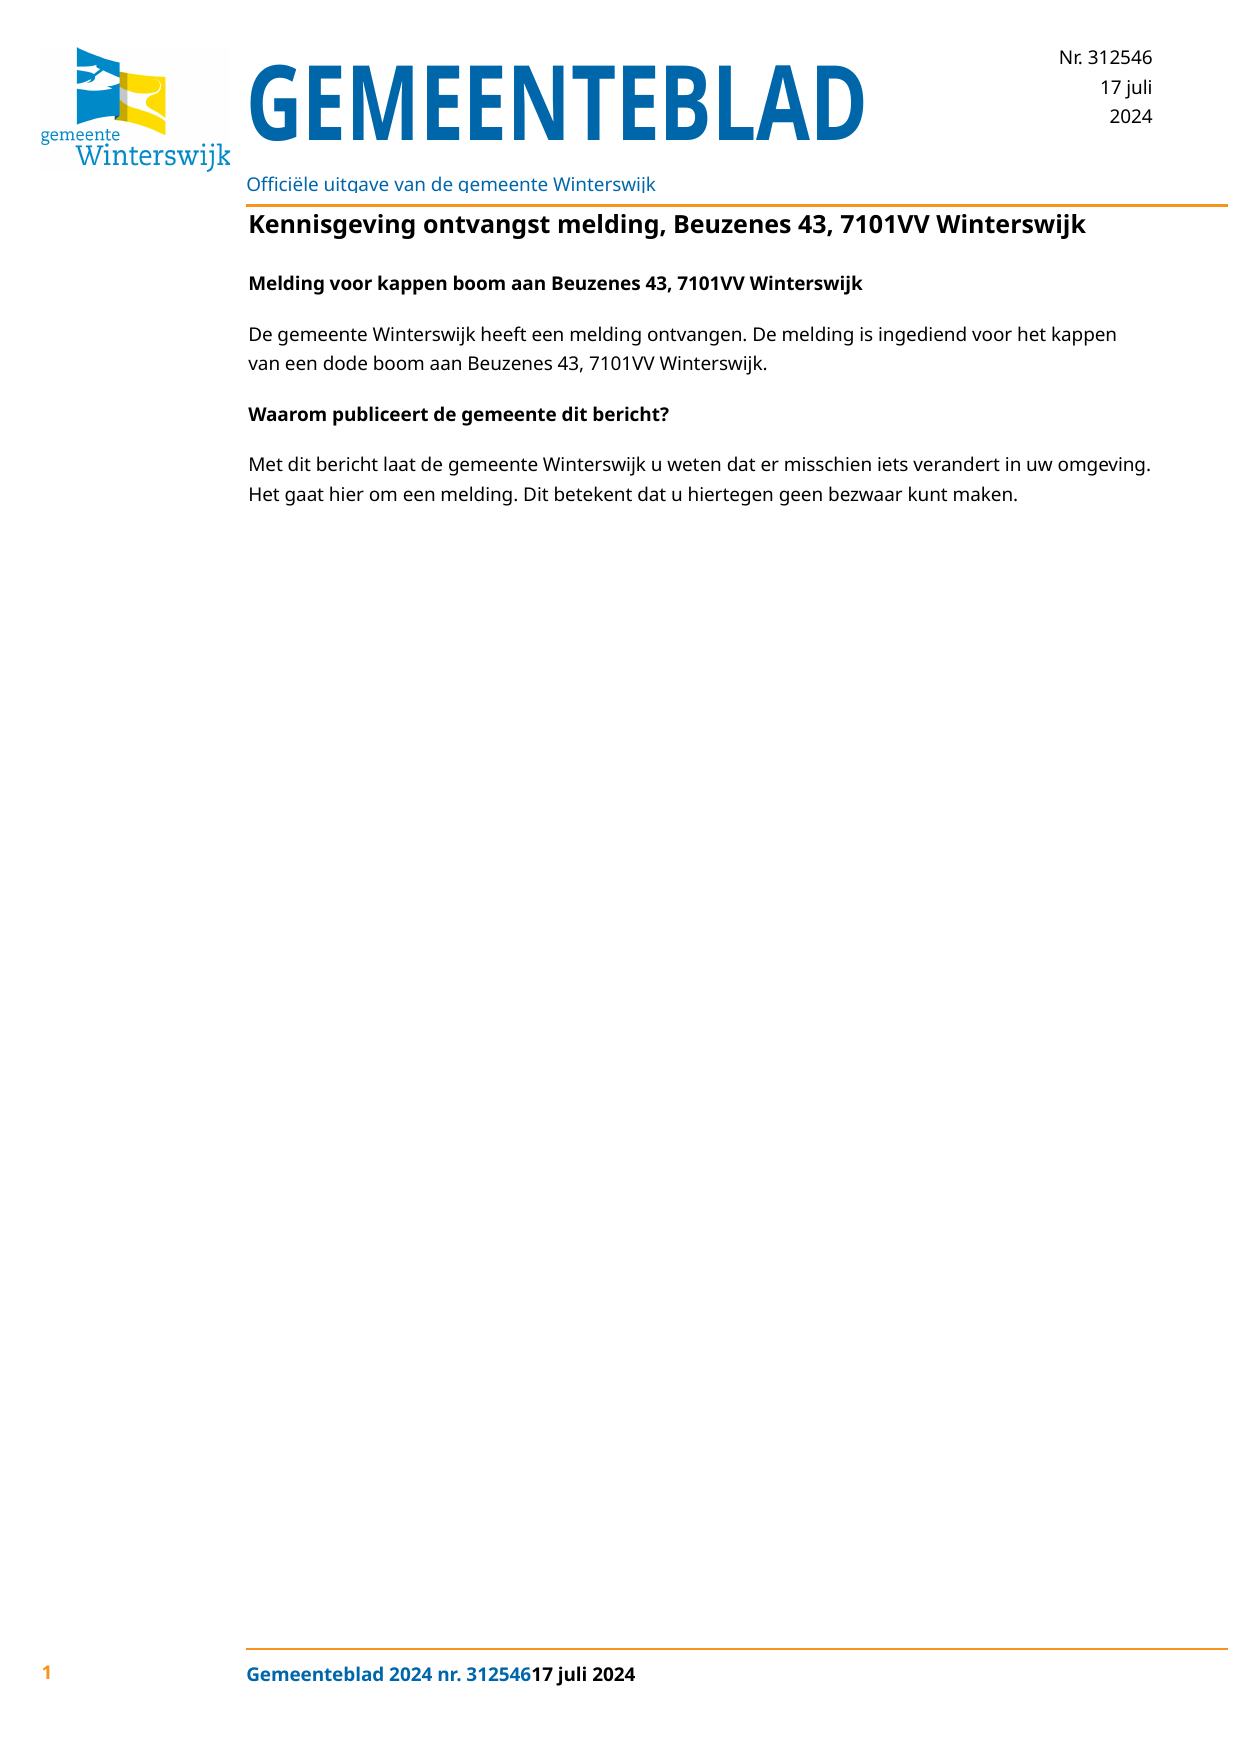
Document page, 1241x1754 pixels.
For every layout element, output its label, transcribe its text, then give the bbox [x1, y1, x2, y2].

picture [41, 47, 231, 172]
text Waarom publiceert de gemeente dit bericht? [248, 401, 1152, 426]
text Met dit bericht laat de gemeente Winterswijk u weten dat er misschien iets verandert in uw omgeving. Het gaat hier om een melding. Dit betekent dat u hiertegen geen bezwaar kunt maken. [248, 451, 1152, 506]
text Kennisgeving ontvangst melding, Beuzenes 43, 7101VV Winterswijk [248, 207, 1152, 241]
text De gemeente Winterswijk heeft een melding ontvangen. De melding is ingediend voor het kappen van een dode boom aan Beuzenes 43, 7101VV Winterswijk. [248, 321, 1152, 376]
text Melding voor kappen boom aan Beuzenes 43, 7101VV Winterswijk [248, 270, 1152, 296]
picture [225, 153, 231, 162]
